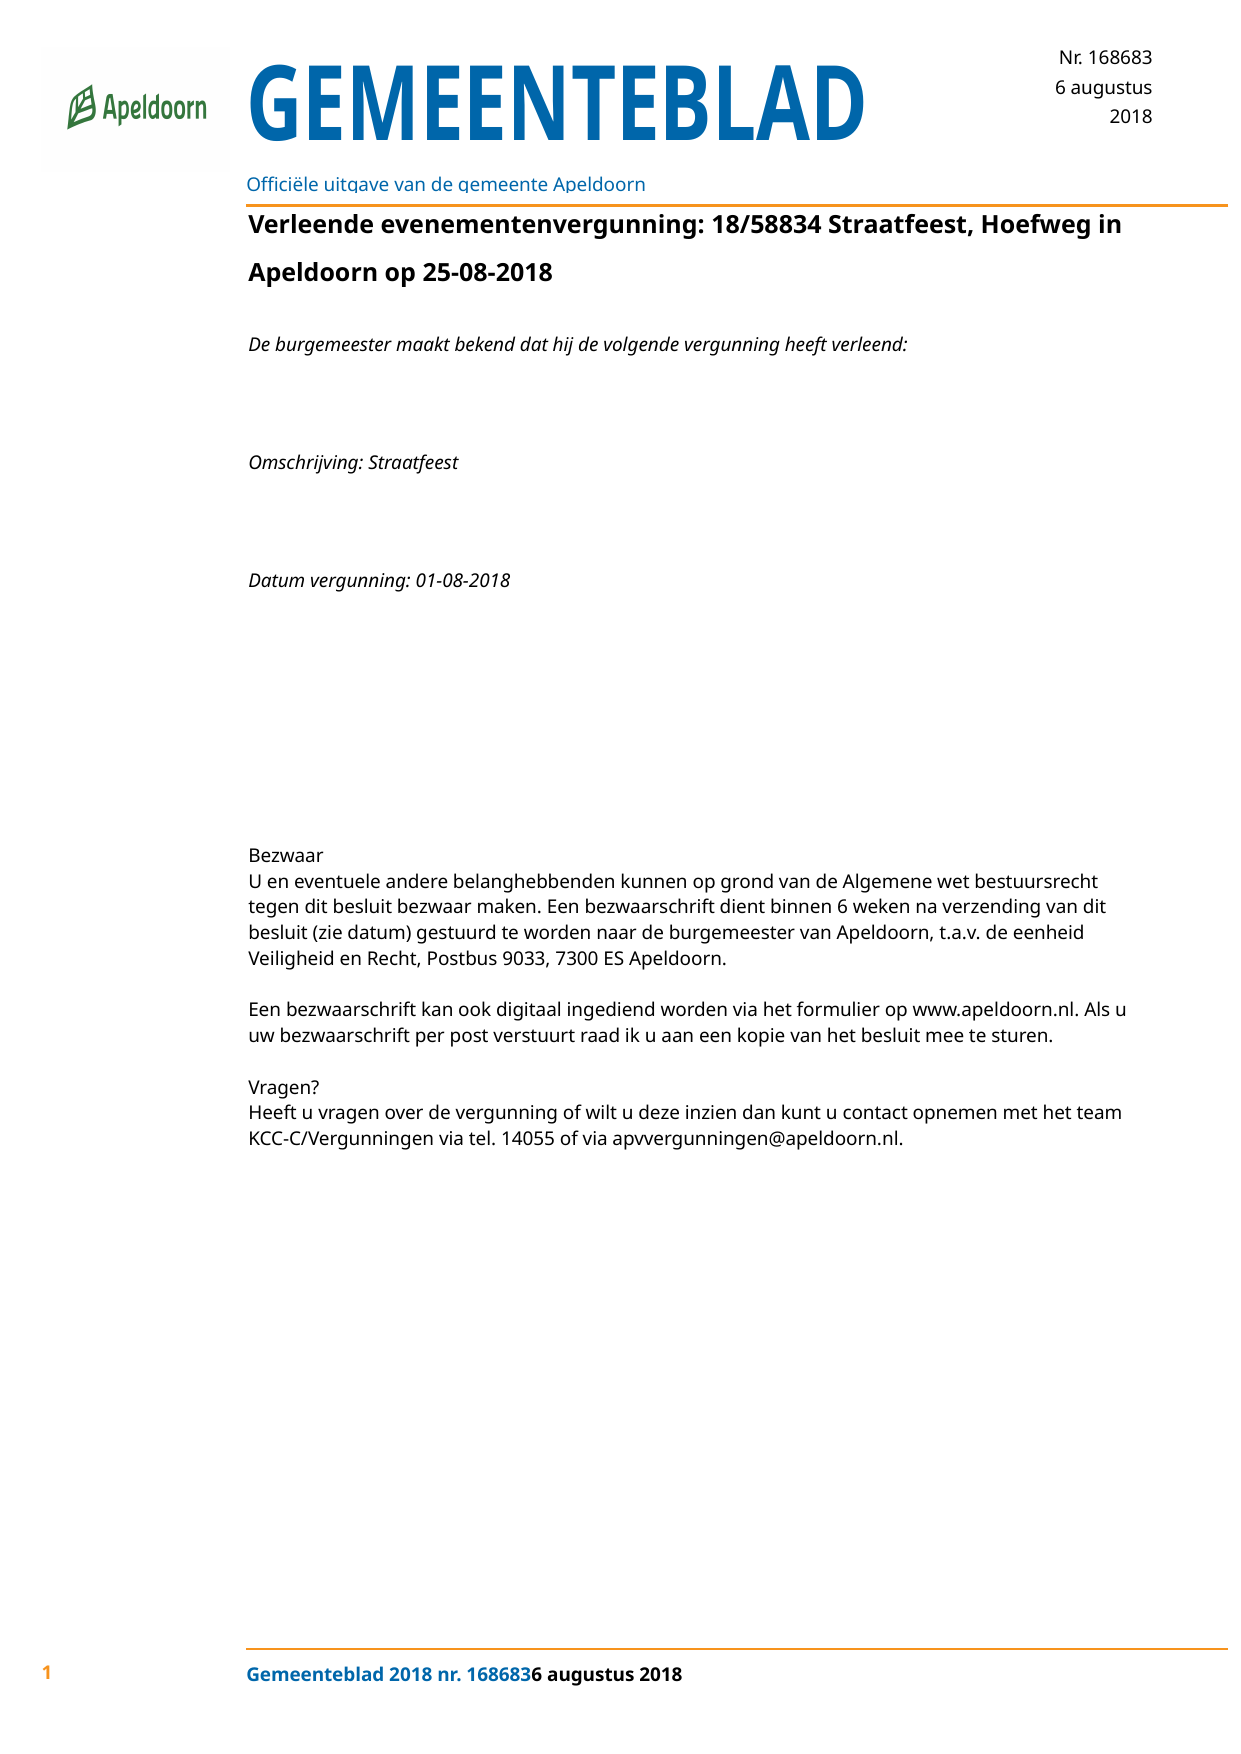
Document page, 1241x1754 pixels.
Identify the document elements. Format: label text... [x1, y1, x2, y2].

text Datum vergunning: 01-08-2018 [248, 567, 1152, 593]
text Verleende evenementenvergunning: 18/58834 Straatfeest, Hoefweg in Apeldoorn op 25-08-2018 [248, 207, 1152, 288]
text De burgemeester maakt bekend dat hij de volgende vergunning heeft verleend: [248, 331, 1152, 357]
text Heeft u vragen over de vergunning of wilt u deze inzien dan kunt u contact opnemen met het team KCC-C/Vergunningen via tel. 14055 of via apvvergunningen@apeldoorn.nl. [248, 1099, 1152, 1151]
text Vragen? [248, 1074, 1152, 1099]
text U en eventuele andere belanghebbenden kunnen op grond van de Algemene wet bestuursrecht tegen dit besluit bezwaar maken. Een bezwaarschrift dient binnen 6 weken na verzending van dit besluit (zie datum) gestuurd te worden naar de burgemeester van Apeldoorn, t.a.v. de eenheid Veiligheid en Recht, Postbus 9033, 7300 ES Apeldoorn. [248, 868, 1152, 971]
text Een bezwaarschrift kan ook digitaal ingediend worden via het formulier op www.apeldoorn.nl. Als u uw bezwaarschrift per post verstuurt raad ik u aan een kopie van het besluit mee te sturen. [248, 997, 1152, 1048]
picture [41, 47, 231, 172]
text Bezwaar [248, 842, 1152, 868]
text Omschrijving: Straatfeest [248, 449, 1152, 475]
